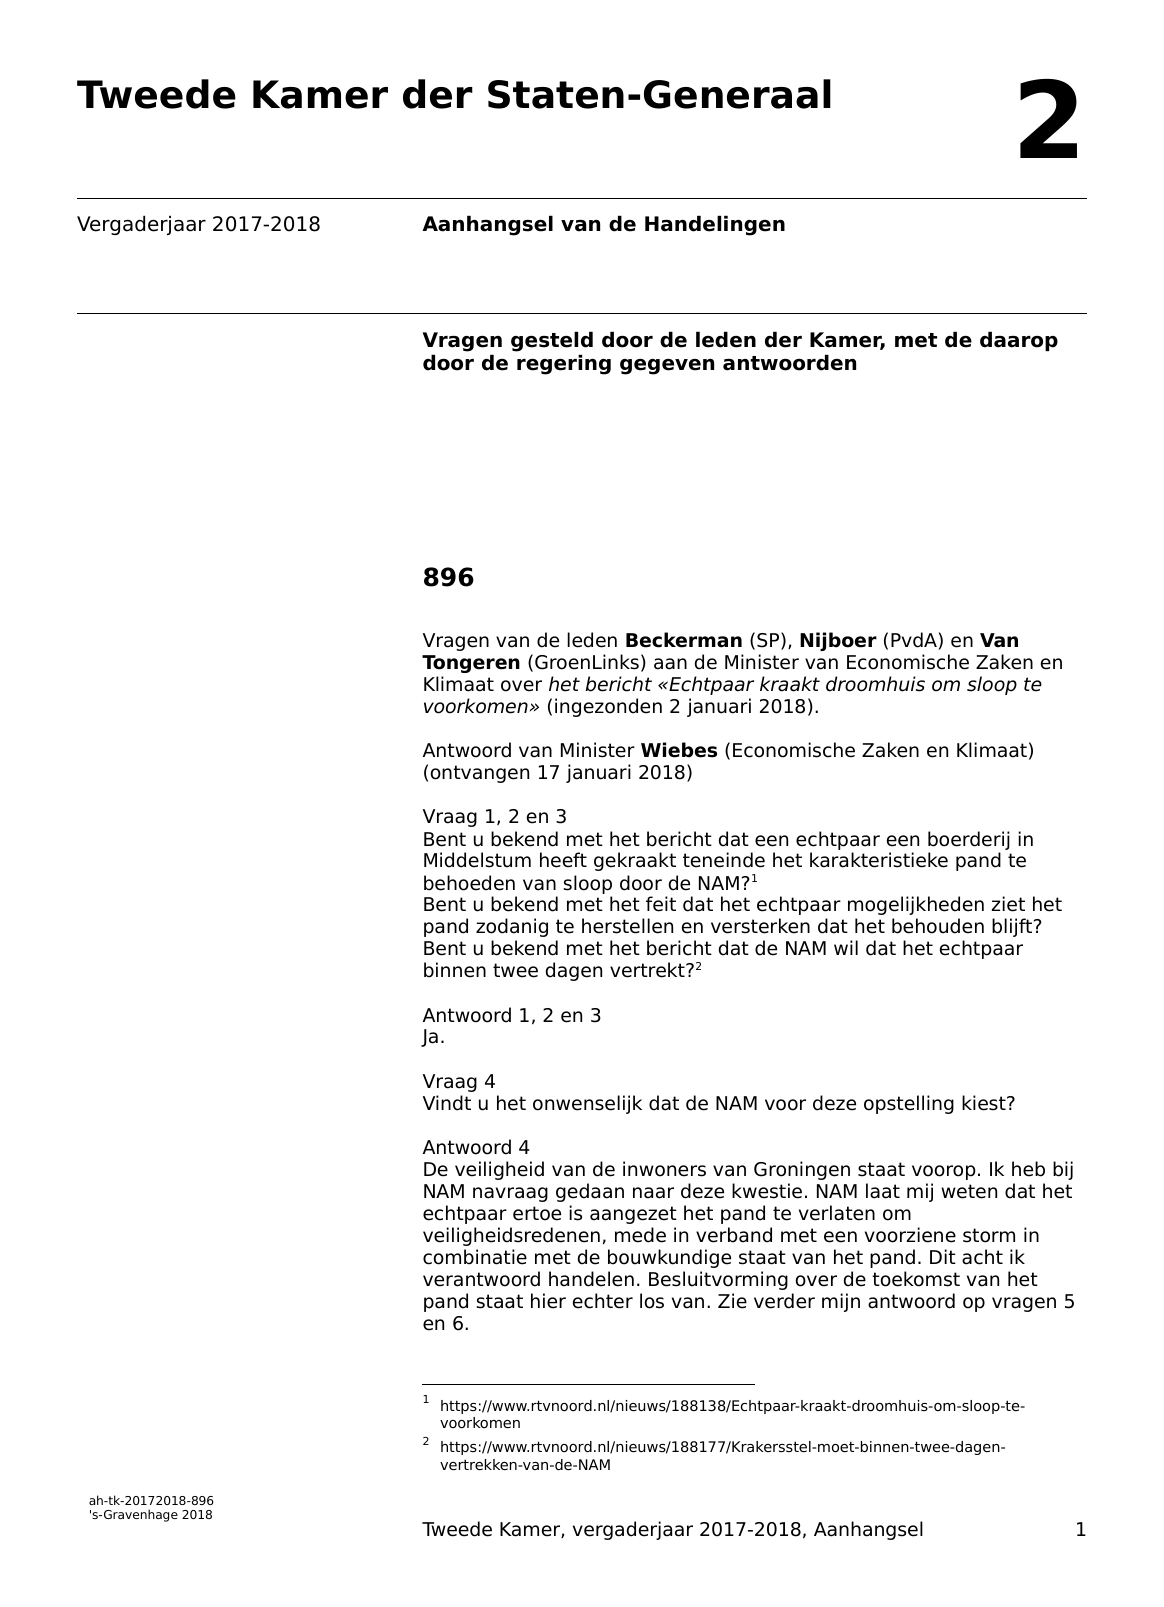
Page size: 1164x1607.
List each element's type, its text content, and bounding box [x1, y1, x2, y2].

table_cell Vergaderjaar 2017-2018 [77, 199, 422, 313]
text Bent u bekend met het bericht dat een echtpaar een boerderij in Middelstum heeft gekraakt teneinde het karakteristieke pand te behoeden van sloop door de NAM? [422, 828, 1087, 894]
text Ja. [422, 1026, 1087, 1048]
text Bent u bekend met het bericht dat de NAM wil dat het echtpaar binnen twee dagen vertrekt? [422, 938, 1087, 982]
text 896 [422, 563, 1087, 592]
text Bent u bekend met het feit dat het echtpaar mogelijkheden ziet het pand zodanig te herstellen en versterken dat het behouden blijft? [422, 894, 1087, 938]
text https://www.rtvnoord.nl/nieuws/188138/Echtpaar-kraakt-droomhuis-om-sloop-te-voorkomen [422, 1393, 1087, 1432]
text 's-Gravenhage 2018 [88, 1508, 323, 1522]
text Vraag 1, 2 en 3 [422, 806, 1087, 828]
text Vraag 4 [422, 1071, 1087, 1093]
table_cell [77, 314, 422, 375]
table_header Tweede Kamer der Staten-Generaal [77, 59, 886, 198]
table_cell Aanhangsel van de Handelingen [422, 199, 1087, 313]
text Antwoord van Minister Wiebes (Economische Zaken en Klimaat) (ontvangen 17 januari 2018) [422, 740, 1087, 784]
text Antwoord 4 [422, 1137, 1087, 1159]
text Vragen van de leden Beckerman (SP), Nijboer (PvdA) en Van Tongeren (GroenLinks) aan de Minister van Economische Zaken en Klimaat over het bericht «Echtpaar kraakt droomhuis om sloop te voorkomen» (ingezonden 2 januari 2018). [422, 630, 1087, 718]
text ah-tk-20172018-896 [88, 1494, 323, 1508]
table_header 2 [886, 59, 1087, 198]
text De veiligheid van de inwoners van Groningen staat voorop. Ik heb bij NAM navraag gedaan naar deze kwestie. NAM laat mij weten dat het echtpaar ertoe is aangezet het pand te verlaten om veiligheidsredenen, mede in verband met een voorziene storm in combinatie met de bouwkundige staat van het pand. Dit acht ik verantwoord handelen. Besluitvorming over de toekomst van het pand staat hier echter los van. Zie verder mijn antwoord op vragen 5 en 6. [422, 1159, 1087, 1334]
text Antwoord 1, 2 en 3 [422, 1004, 1087, 1026]
text Vindt u het onwenselijk dat de NAM voor deze opstelling kiest? [422, 1093, 1087, 1114]
text https://www.rtvnoord.nl/nieuws/188177/Krakersstel-moet-binnen-twee-dagen-vertrekken-van-de-NAM [422, 1435, 1087, 1474]
table_cell Vragen gesteld door de leden der Kamer, met de daarop door de regering gegeven antwoorden [422, 314, 1087, 375]
